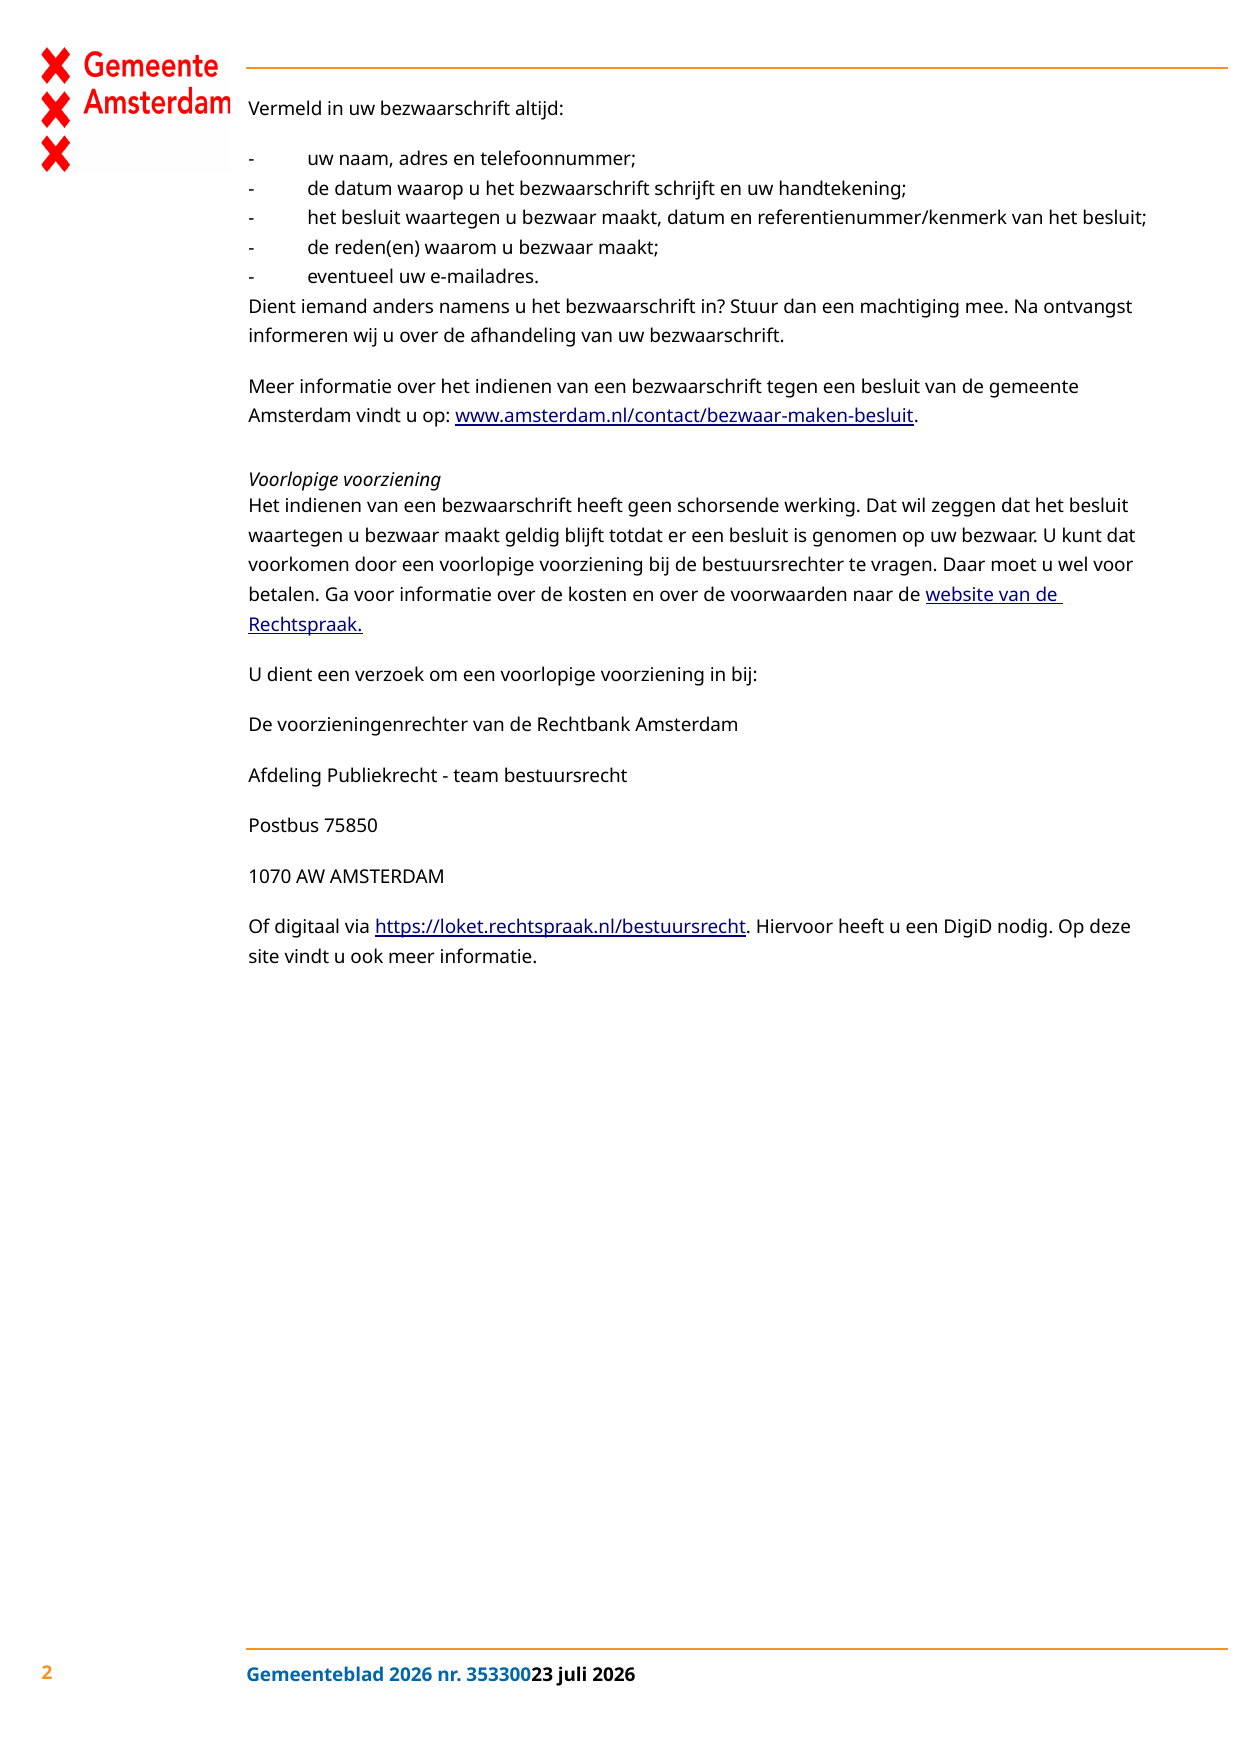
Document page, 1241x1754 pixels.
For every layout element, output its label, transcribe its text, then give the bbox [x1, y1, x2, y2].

text Het indienen van een bezwaarschrift heeft geen schorsende werking. Dat wil zeggen dat het besluit waartegen u bezwaar maakt geldig blijft totdat er een besluit is genomen op uw bezwaar. U kunt dat voorkomen door een voorlopige voorziening bij de bestuursrechter te vragen. Daar moet u wel voor betalen. Ga voor informatie over de kosten en over de voorwaarden naar de website van de Rechtspraak. [248, 492, 1152, 636]
text 1070 AW AMSTERDAM [248, 863, 1152, 888]
list de reden(en) waarom u bezwaar maakt; [248, 234, 1152, 260]
text Dient iemand anders namens u het bezwaarschrift in? Stuur dan een machtiging mee. Na ontvangst informeren wij u over de afhandeling van uw bezwaarschrift. [248, 293, 1152, 348]
text Postbus 75850 [248, 812, 1152, 838]
text Afdeling Publiekrecht - team bestuursrecht [248, 762, 1152, 788]
text De voorzieningenrechter van de Rechtbank Amsterdam [248, 712, 1152, 737]
text Of digitaal via https://loket.rechtspraak.nl/bestuursrecht. Hiervoor heeft u een DigiD nodig. Op deze site vindt u ook meer informatie. [248, 913, 1152, 968]
list eventueel uw e-mailadres. [248, 263, 1152, 289]
text Voorlopige voorziening [248, 467, 1152, 492]
list uw naam, adres en telefoonnummer; [248, 145, 1152, 171]
text Meer informatie over het indienen van een bezwaarschrift tegen een besluit van de gemeente Amsterdam vindt u op: www.amsterdam.nl/contact/bezwaar-maken-besluit. [248, 373, 1152, 428]
list het besluit waartegen u bezwaar maakt, datum en referentienummer/kenmerk van het besluit; [248, 204, 1152, 230]
text U dient een verzoek om een voorlopige voorziening in bij: [248, 661, 1152, 687]
text Vermeld in uw bezwaarschrift altijd: [248, 95, 1152, 121]
picture [41, 47, 231, 172]
list de datum waarop u het bezwaarschrift schrijft en uw handtekening; [248, 175, 1152, 201]
